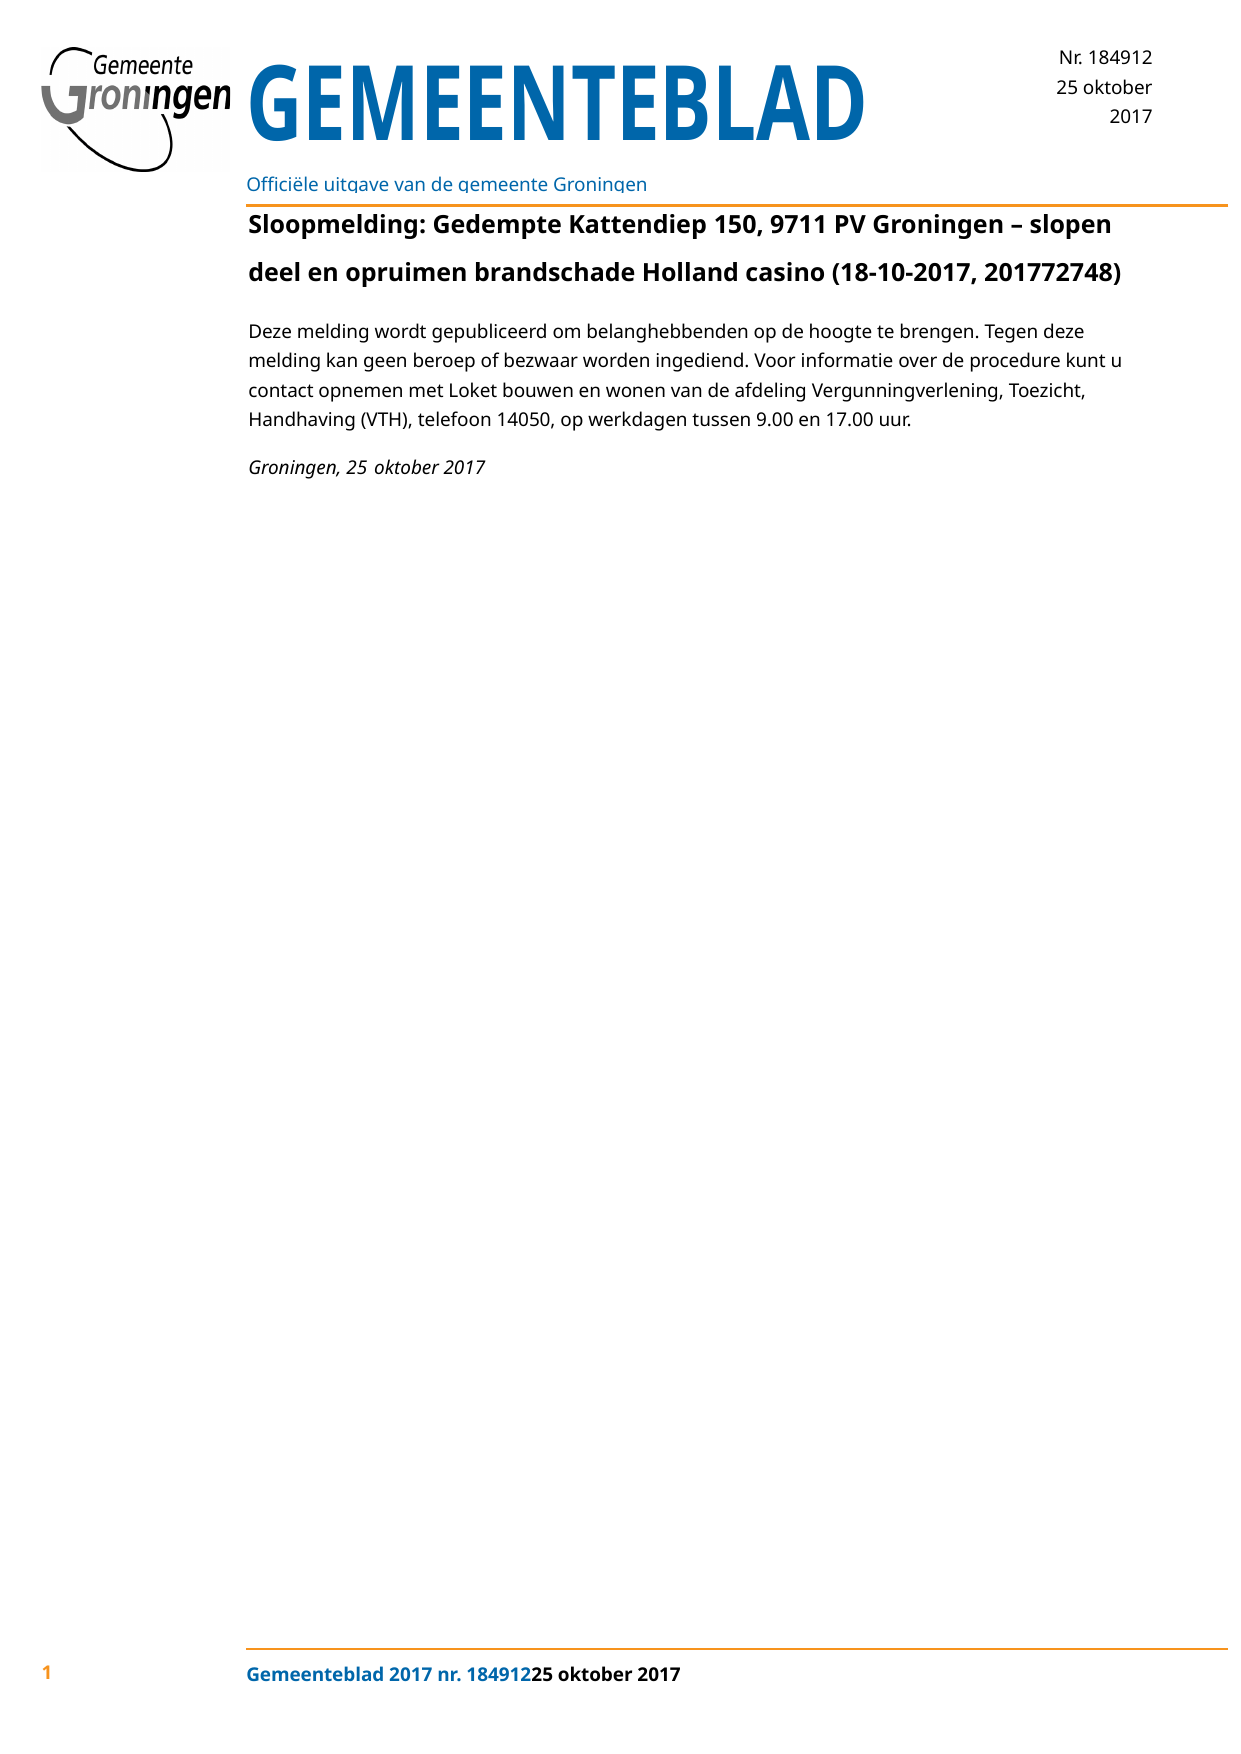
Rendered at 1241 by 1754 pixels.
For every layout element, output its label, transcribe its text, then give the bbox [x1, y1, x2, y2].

text Deze melding wordt gepubliceerd om belanghebbenden op de hoogte te brengen. Tegen deze melding kan geen beroep of bezwaar worden ingediend. Voor informatie over de procedure kunt u contact opnemen met Loket bouwen en wonen van de afdeling Vergunningverlening, Toezicht, Handhaving (VTH), telefoon 14050, op werkdagen tussen 9.00 en 17.00 uur. [248, 318, 1152, 432]
picture [41, 47, 231, 172]
text Groningen, 25 oktober 2017 [248, 454, 1152, 480]
text Sloopmelding: Gedempte Kattendiep 150, 9711 PV Groningen – slopen deel en opruimen brandschade Holland casino (18-10-2017, 201772748) [248, 207, 1152, 288]
